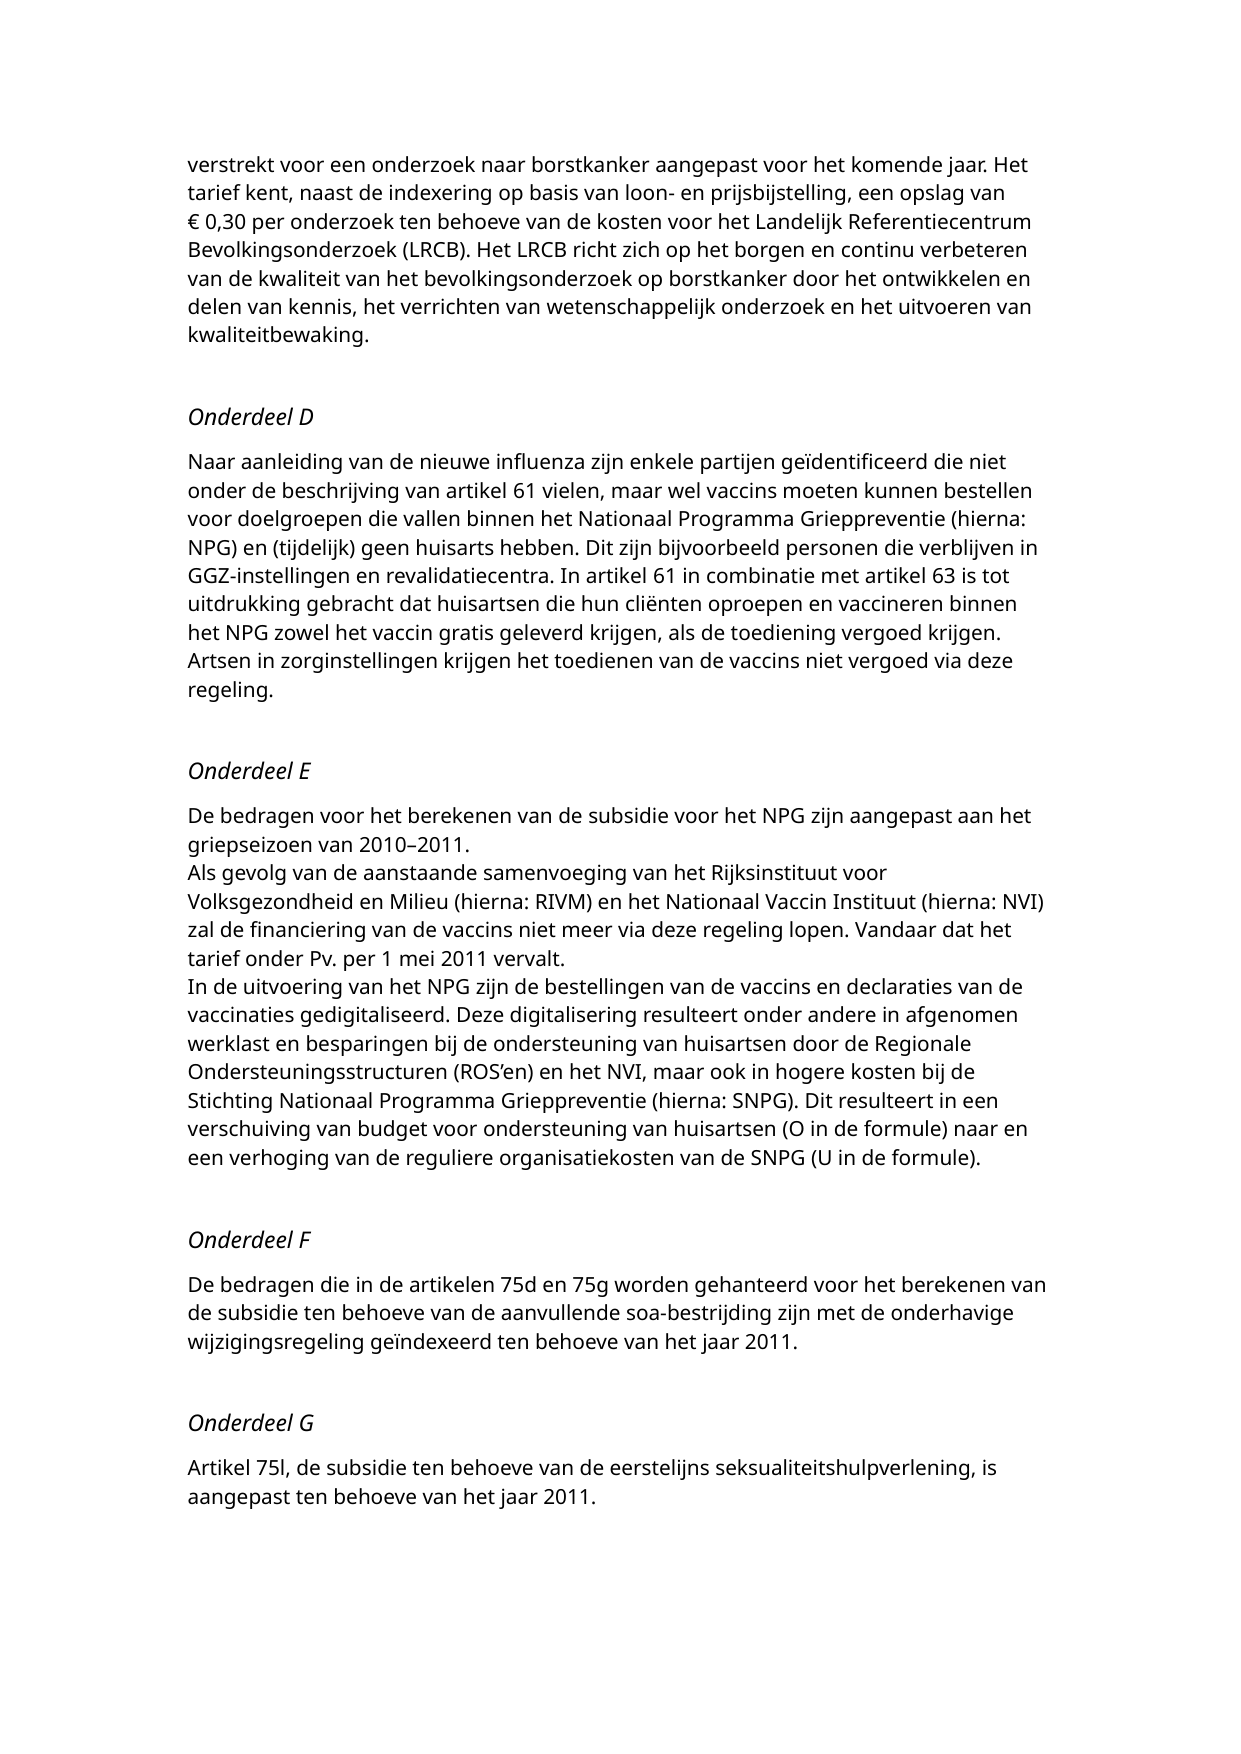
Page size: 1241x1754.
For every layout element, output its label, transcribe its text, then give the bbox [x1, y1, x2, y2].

text De bedragen die in de artikelen 75d en 75g worden gehanteerd voor het berekenen van de subsidie ten behoeve van de aanvullende soa-bestrijding zijn met de onderhavige wijzigingsregeling geïndexeerd ten behoeve van het jaar 2011. [187, 1270, 1053, 1355]
subtitle Onderdeel G [187, 1407, 1053, 1438]
subtitle Onderdeel F [187, 1224, 1053, 1255]
text De bedragen voor het berekenen van de subsidie voor het NPG zijn aangepast aan het griepseizoen van 2010–2011. [187, 801, 1053, 858]
text Als gevolg van de aanstaande samenvoeging van het Rijksinstituut voor Volksgezondheid en Milieu (hierna: RIVM) en het Nationaal Vaccin Instituut (hierna: NVI) zal de financiering van de vaccins niet meer via deze regeling lopen. Vandaar dat het tarief onder Pv. per 1 mei 2011 vervalt. [187, 858, 1053, 972]
text Artikel 75l, de subsidie ten behoeve van de eerstelijns seksualiteitshulpverlening, is aangepast ten behoeve van het jaar 2011. [187, 1453, 1053, 1510]
text verstrekt voor een onderzoek naar borstkanker aangepast voor het komende jaar. Het tarief kent, naast de indexering op basis van loon- en prijsbijstelling, een opslag van € 0,30 per onderzoek ten behoeve van de kosten voor het Landelijk Referentiecentrum Bevolkingsonderzoek (LRCB). Het LRCB richt zich op het borgen en continu verbeteren van de kwaliteit van het bevolkingsonderzoek op borstkanker door het ontwikkelen en delen van kennis, het verrichten van wetenschappelijk onderzoek en het uitvoeren van kwaliteitbewaking. [187, 150, 1053, 349]
text In de uitvoering van het NPG zijn de bestellingen van de vaccins en declaraties van de vaccinaties gedigitaliseerd. Deze digitalisering resulteert onder andere in afgenomen werklast en besparingen bij de ondersteuning van huisartsen door de Regionale Ondersteuningsstructuren (ROS’en) en het NVI, maar ook in hogere kosten bij de Stichting Nationaal Programma Grieppreventie (hierna: SNPG). Dit resulteert in een verschuiving van budget voor ondersteuning van huisartsen (O in de formule) naar en een verhoging van de reguliere organisatiekosten van de SNPG (U in de formule). [187, 972, 1053, 1171]
text Naar aanleiding van de nieuwe influenza zijn enkele partijen geïdentificeerd die niet onder de beschrijving van artikel 61 vielen, maar wel vaccins moeten kunnen bestellen voor doelgroepen die vallen binnen het Nationaal Programma Grieppreventie (hierna: NPG) en (tijdelijk) geen huisarts hebben. Dit zijn bijvoorbeeld personen die verblijven in GGZ-instellingen en revalidatiecentra. In artikel 61 in combinatie met artikel 63 is tot uitdrukking gebracht dat huisartsen die hun cliënten oproepen en vaccineren binnen het NPG zowel het vaccin gratis geleverd krijgen, als de toediening vergoed krijgen. Artsen in zorginstellingen krijgen het toedienen van de vaccins niet vergoed via deze regeling. [187, 447, 1053, 703]
subtitle Onderdeel D [187, 401, 1053, 432]
subtitle Onderdeel E [187, 755, 1053, 786]
